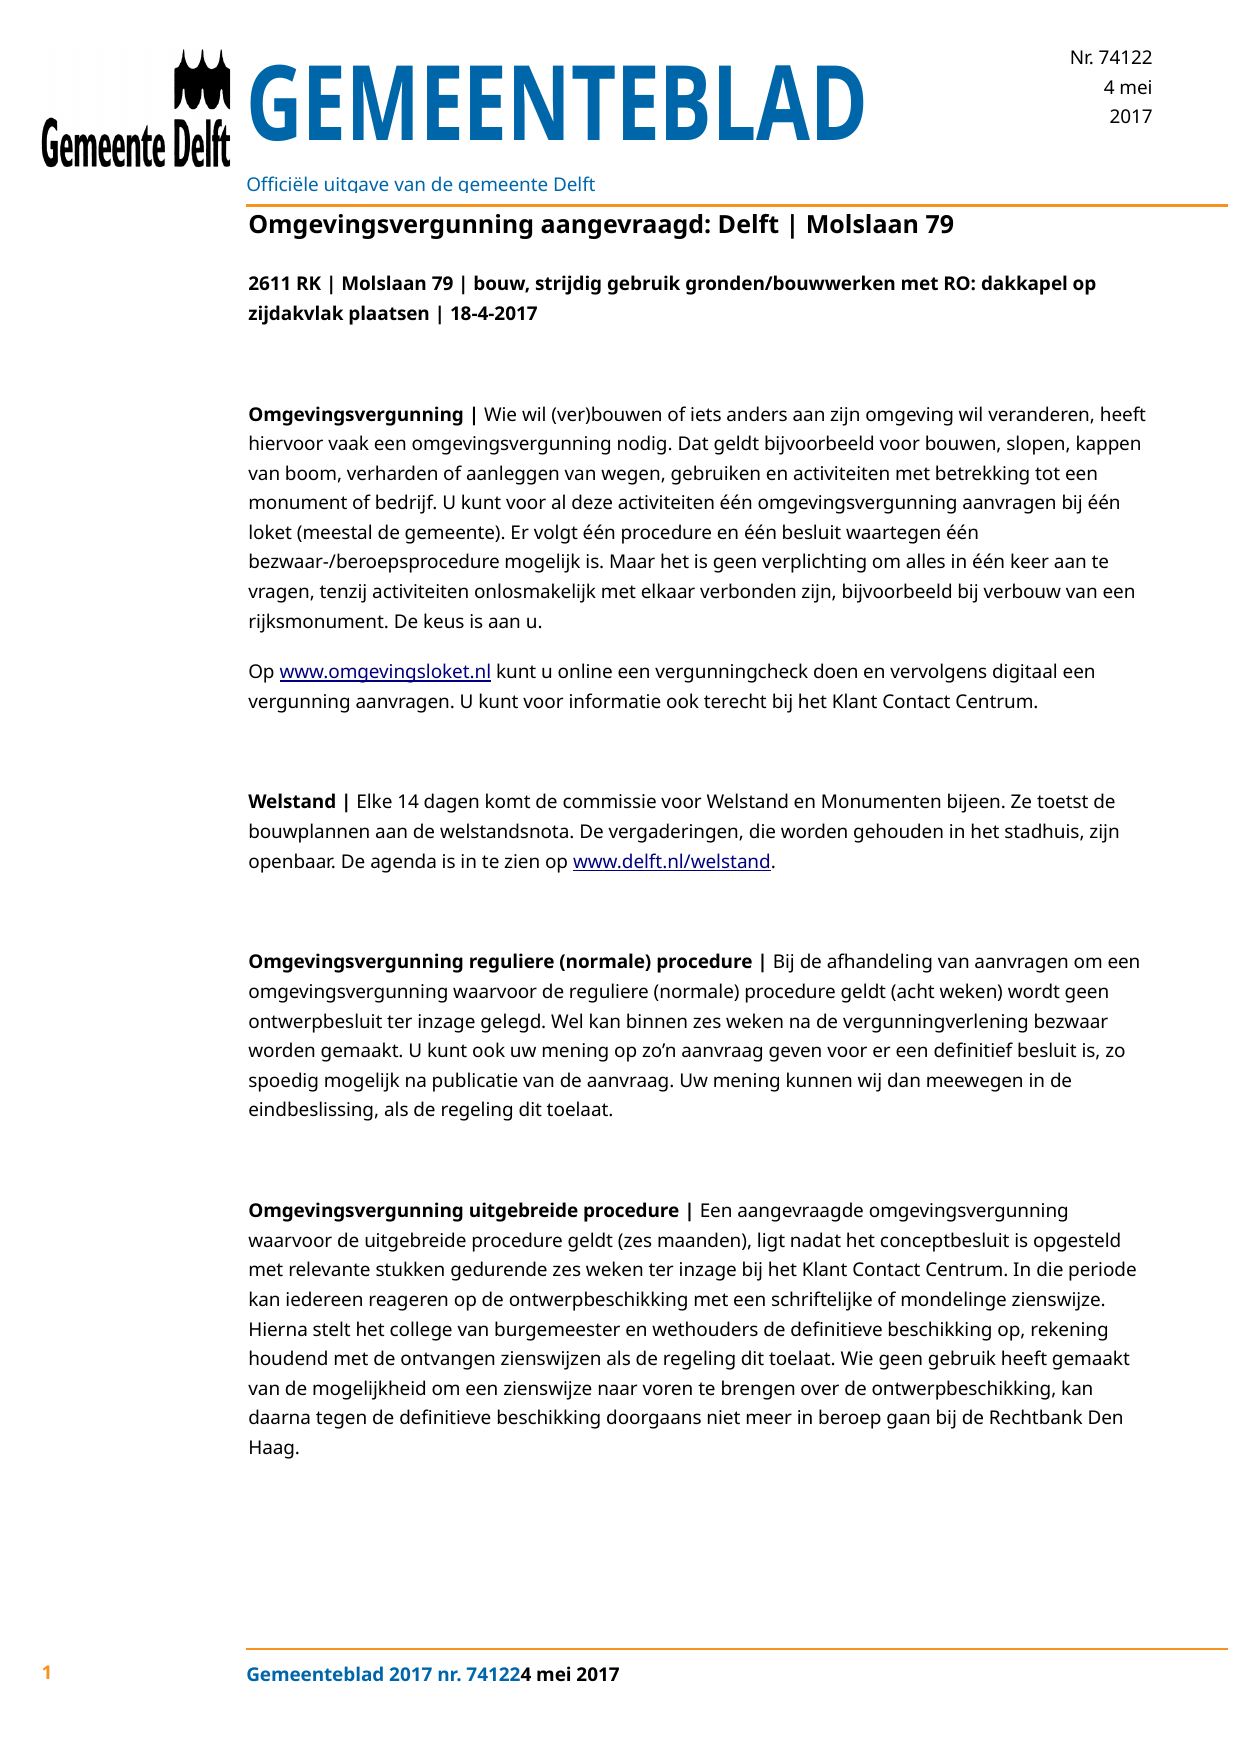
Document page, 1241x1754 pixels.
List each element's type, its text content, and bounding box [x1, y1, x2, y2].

text Op www.omgevingsloket.nl kunt u online een vergunningcheck doen en vervolgens digitaal een vergunning aanvragen. U kunt voor informatie ook terecht bij het Klant Contact Centrum. [248, 658, 1152, 713]
text 2611 RK | Molslaan 79 | bouw, strijdig gebruik gronden/bouwwerken met RO: dakkapel op zijdakvlak plaatsen | 18-4-2017 [248, 270, 1152, 326]
text Omgevingsvergunning aangevraagd: Delft | Molslaan 79 [248, 207, 1152, 241]
picture [41, 47, 231, 172]
text Welstand | Elke 14 dagen komt de commissie voor Welstand en Monumenten bijeen. Ze toetst de bouwplannen aan de welstandsnota. De vergaderingen, die worden gehouden in het stadhuis, zijn openbaar. De agenda is in te zien op www.delft.nl/welstand. [248, 789, 1152, 873]
text Omgevingsvergunning | Wie wil (ver)bouwen of iets anders aan zijn omgeving wil veranderen, heeft hiervoor vaak een omgevingsvergunning nodig. Dat geldt bijvoorbeeld voor bouwen, slopen, kappen van boom, verharden of aanleggen van wegen, gebruiken en activiteiten met betrekking tot een monument of bedrijf. U kunt voor al deze activiteiten één omgevingsvergunning aanvragen bij één loket (meestal de gemeente). Er volgt één procedure en één besluit waartegen één bezwaar-/beroepsprocedure mogelijk is. Maar het is geen verplichting om alles in één keer aan te vragen, tenzij activiteiten onlosmakelijk met elkaar verbonden zijn, bijvoorbeeld bij verbouw van een rijksmonument. De keus is aan u. [248, 401, 1152, 633]
text Omgevingsvergunning uitgebreide procedure | Een aangevraagde omgevingsvergunning waarvoor de uitgebreide procedure geldt (zes maanden), ligt nadat het conceptbesluit is opgesteld met relevante stukken gedurende zes weken ter inzage bij het Klant Contact Centrum. In die periode kan iedereen reageren op de ontwerpbeschikking met een schriftelijke of mondelinge zienswijze. Hierna stelt het college van burgemeester en wethouders de definitieve beschikking op, rekening houdend met de ontvangen zienswijzen als de regeling dit toelaat. Wie geen gebruik heeft gemaakt van de mogelijkheid om een zienswijze naar voren te brengen over de ontwerpbeschikking, kan daarna tegen de definitieve beschikking doorgaans niet meer in beroep gaan bij de Rechtbank Den Haag. [248, 1197, 1152, 1460]
text Omgevingsvergunning reguliere (normale) procedure | Bij de afhandeling van aanvragen om een omgevingsvergunning waarvoor de reguliere (normale) procedure geldt (acht weken) wordt geen ontwerpbesluit ter inzage gelegd. Wel kan binnen zes weken na de vergunningverlening bezwaar worden gemaakt. U kunt ook uw mening op zo’n aanvraag geven voor er een definitief besluit is, zo spoedig mogelijk na publicatie van de aanvraag. Uw mening kunnen wij dan meewegen in de eindbeslissing, als de regeling dit toelaat. [248, 949, 1152, 1122]
